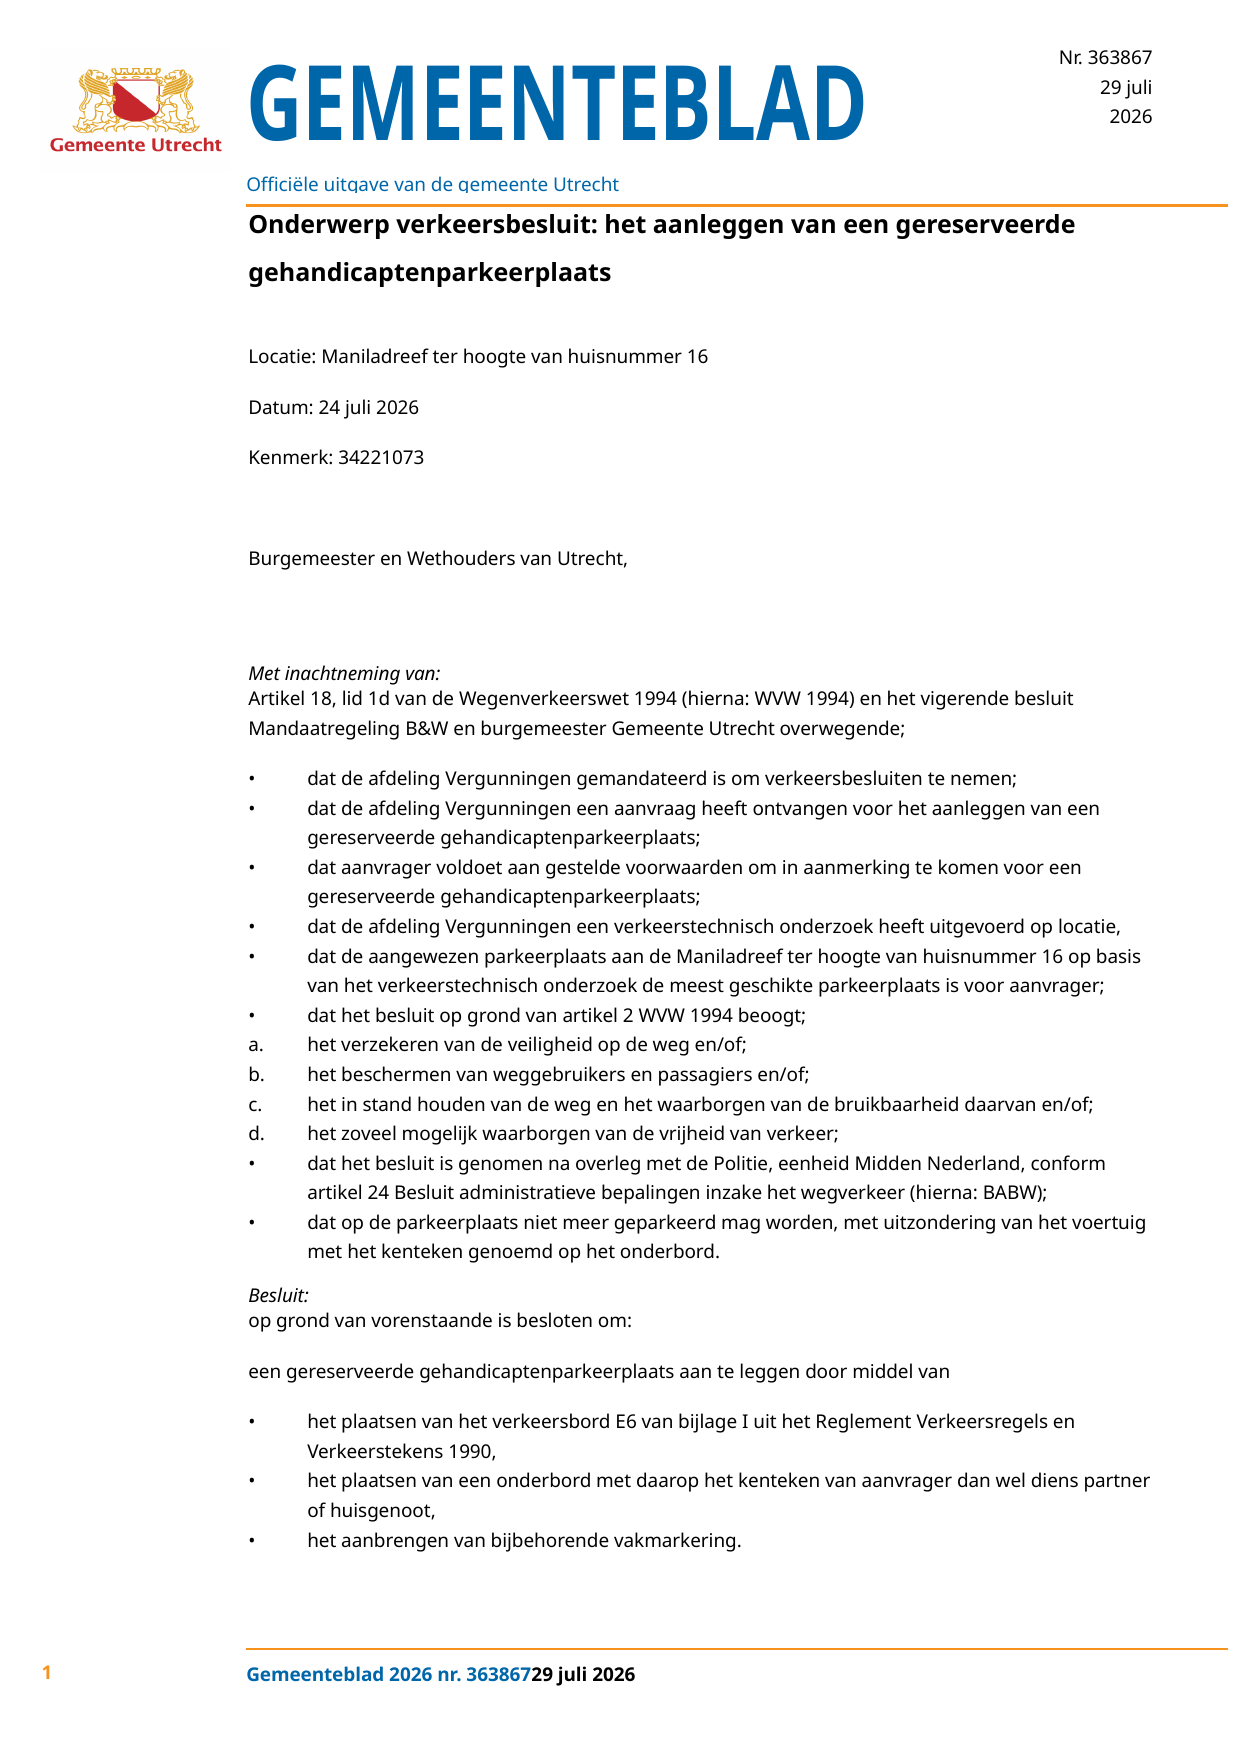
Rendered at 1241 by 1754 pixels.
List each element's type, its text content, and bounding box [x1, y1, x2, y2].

text Datum: 24 juli 2026 [248, 394, 1152, 420]
list het verzekeren van de veiligheid op de weg en/of; [248, 1032, 1152, 1057]
list dat de afdeling Vergunningen een verkeerstechnisch onderzoek heeft uitgevoerd op locatie, [248, 913, 1152, 939]
list dat de afdeling Vergunningen een aanvraag heeft ontvangen voor het aanleggen van een gereserveerde gehandicaptenparkeerplaats; [248, 795, 1152, 850]
list het plaatsen van het verkeersbord E6 van bijlage I uit het Reglement Verkeersregels en Verkeerstekens 1990, [248, 1408, 1152, 1464]
text Met inachtneming van: [248, 660, 1152, 685]
list het plaatsen van een onderbord met daarop het kenteken van aanvrager dan wel diens partner of huisgenoot, [248, 1468, 1152, 1523]
list het aanbrengen van bijbehorende vakmarkering. [248, 1527, 1152, 1552]
text Onderwerp verkeersbesluit: het aanleggen van een gereserveerde gehandicaptenparkeerplaats [248, 207, 1152, 288]
list dat aanvrager voldoet aan gestelde voorwaarden om in aanmerking te komen voor een gereserveerde gehandicaptenparkeerplaats; [248, 854, 1152, 909]
text Locatie: Maniladreef ter hoogte van huisnummer 16 [248, 344, 1152, 369]
list het beschermen van weggebruikers en passagiers en/of; [248, 1061, 1152, 1087]
text Burgemeester en Wethouders van Utrecht, [248, 545, 1152, 571]
text Kenmerk: 34221073 [248, 444, 1152, 470]
picture [41, 47, 231, 172]
text Besluit: [248, 1282, 1152, 1308]
text op grond van vorenstaande is besloten om: [248, 1308, 1152, 1333]
list dat de aangewezen parkeerplaats aan de Maniladreef ter hoogte van huisnummer 16 op basis van het verkeerstechnisch onderzoek de meest geschikte parkeerplaats is voor aanvrager; [248, 943, 1152, 998]
list dat het besluit op grond van artikel 2 WVW 1994 beoogt; [248, 1002, 1152, 1028]
list het zoveel mogelijk waarborgen van de vrijheid van verkeer; [248, 1120, 1152, 1146]
list dat het besluit is genomen na overleg met de Politie, eenheid Midden Nederland, conform artikel 24 Besluit administratieve bepalingen inzake het wegverkeer (hierna: BABW); [248, 1150, 1152, 1205]
list dat de afdeling Vergunningen gemandateerd is om verkeersbesluiten te nemen; [248, 765, 1152, 791]
list het in stand houden van de weg en het waarborgen van de bruikbaarheid daarvan en/of; [248, 1091, 1152, 1117]
text een gereserveerde gehandicaptenparkeerplaats aan te leggen door middel van [248, 1358, 1152, 1384]
list dat op de parkeerplaats niet meer geparkeerd mag worden, met uitzondering van het voertuig met het kenteken genoemd op het onderbord. [248, 1209, 1152, 1264]
text Artikel 18, lid 1d van de Wegenverkeerswet 1994 (hierna: WVW 1994) en het vigerende besluit Mandaatregeling B&W en burgemeester Gemeente Utrecht overwegende; [248, 685, 1152, 741]
